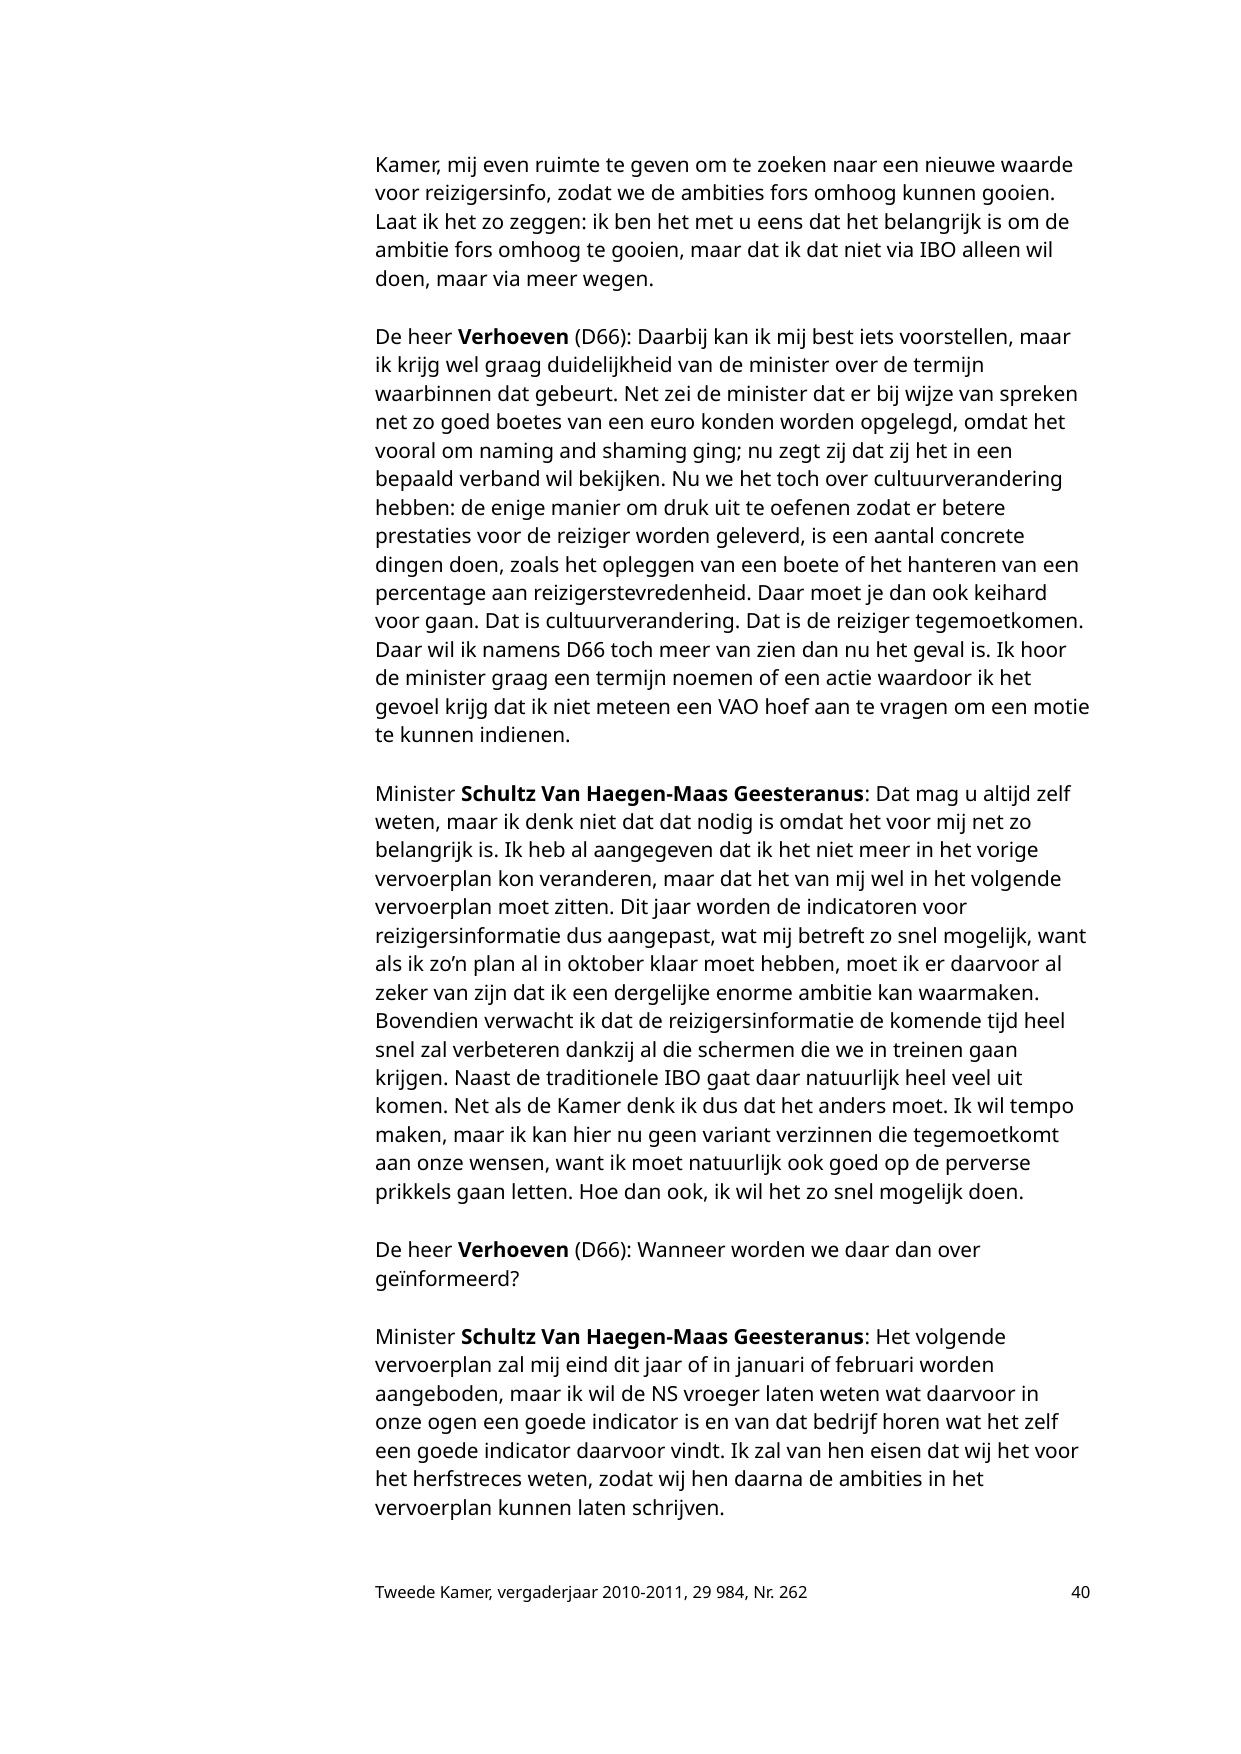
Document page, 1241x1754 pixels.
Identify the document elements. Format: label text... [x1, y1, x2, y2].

text De heer Verhoeven (D66): Wanneer worden we daar dan over geïnformeerd? [375, 1235, 1090, 1292]
text Minister Schultz Van Haegen-Maas Geesteranus: Het volgende vervoerplan zal mij eind dit jaar of in januari of februari worden aangeboden, maar ik wil de NS vroeger laten weten wat daarvoor in onze ogen een goede indicator is en van dat bedrijf horen wat het zelf een goede indicator daarvoor vindt. Ik zal van hen eisen dat wij het voor het herfstreces weten, zodat wij hen daarna de ambities in het vervoerplan kunnen laten schrijven. [375, 1322, 1090, 1521]
text Minister Schultz Van Haegen-Maas Geesteranus: Dat mag u altijd zelf weten, maar ik denk niet dat dat nodig is omdat het voor mij net zo belangrijk is. Ik heb al aangegeven dat ik het niet meer in het vorige vervoerplan kon veranderen, maar dat het van mij wel in het volgende vervoerplan moet zitten. Dit jaar worden de indicatoren voor reizigersinformatie dus aangepast, wat mij betreft zo snel mogelijk, want als ik zo’n plan al in oktober klaar moet hebben, moet ik er daarvoor al zeker van zijn dat ik een dergelijke enorme ambitie kan waarmaken. Bovendien verwacht ik dat de reizigersinformatie de komende tijd heel snel zal verbeteren dankzij al die schermen die we in treinen gaan krijgen. Naast de traditionele IBO gaat daar natuurlijk heel veel uit komen. Net als de Kamer denk ik dus dat het anders moet. Ik wil tempo maken, maar ik kan hier nu geen variant verzinnen die tegemoetkomt aan onze wensen, want ik moet natuurlijk ook goed op de perverse prikkels gaan letten. Hoe dan ook, ik wil het zo snel mogelijk doen. [375, 779, 1090, 1205]
text De heer Verhoeven (D66): Daarbij kan ik mij best iets voorstellen, maar ik krijg wel graag duidelijkheid van de minister over de termijn waarbinnen dat gebeurt. Net zei de minister dat er bij wijze van spreken net zo goed boetes van een euro konden worden opgelegd, omdat het vooral om naming and shaming ging; nu zegt zij dat zij het in een bepaald verband wil bekijken. Nu we het toch over cultuurverandering hebben: de enige manier om druk uit te oefenen zodat er betere prestaties voor de reiziger worden geleverd, is een aantal concrete dingen doen, zoals het opleggen van een boete of het hanteren van een percentage aan reizigerstevredenheid. Daar moet je dan ook keihard voor gaan. Dat is cultuurverandering. Dat is de reiziger tegemoetkomen. Daar wil ik namens D66 toch meer van zien dan nu het geval is. Ik hoor de minister graag een termijn noemen of een actie waardoor ik het gevoel krijg dat ik niet meteen een VAO hoef aan te vragen om een motie te kunnen indienen. [375, 322, 1090, 749]
text Kamer, mij even ruimte te geven om te zoeken naar een nieuwe waarde voor reizigersinfo, zodat we de ambities fors omhoog kunnen gooien. Laat ik het zo zeggen: ik ben het met u eens dat het belangrijk is om de ambitie fors omhoog te gooien, maar dat ik dat niet via IBO alleen wil doen, maar via meer wegen. [375, 150, 1090, 292]
